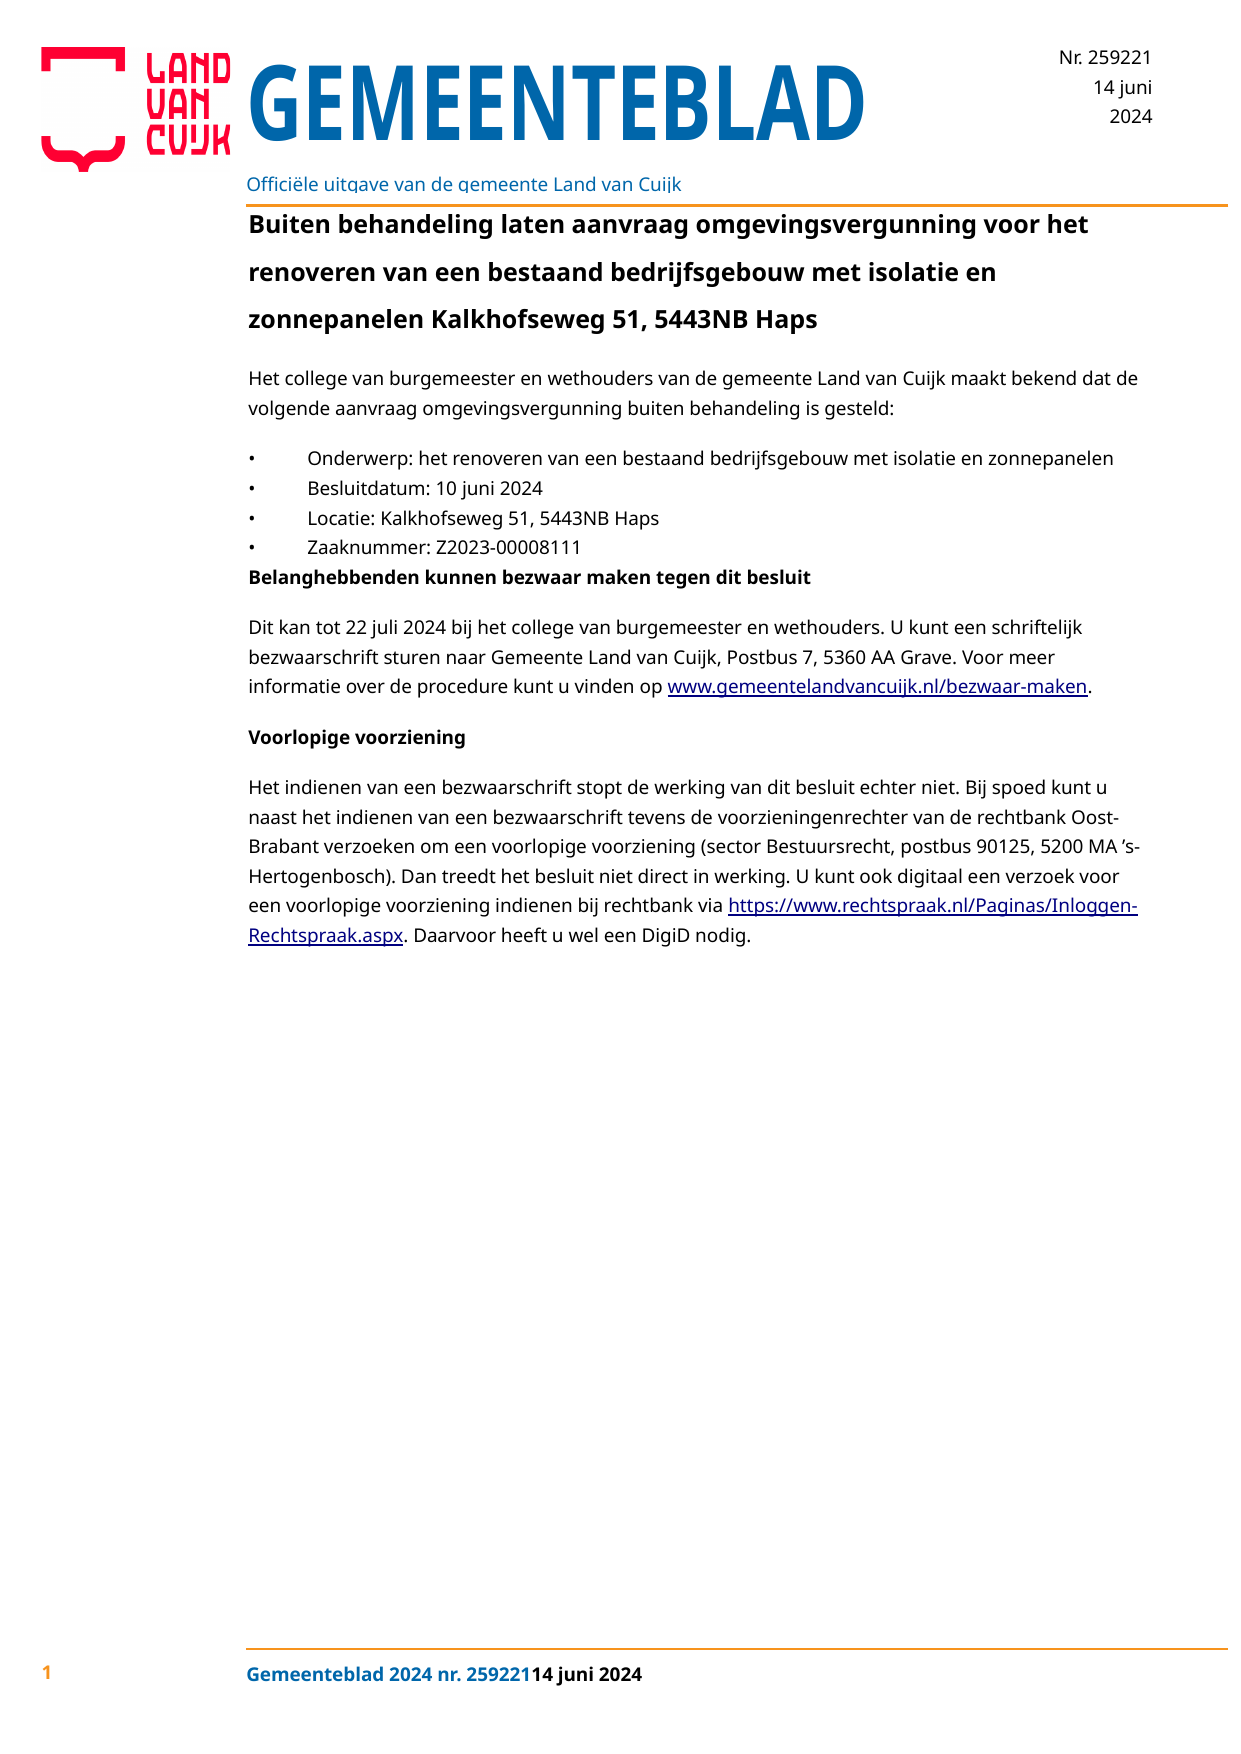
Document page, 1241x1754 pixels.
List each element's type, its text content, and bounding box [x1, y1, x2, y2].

list Onderwerp: het renoveren van een bestaand bedrijfsgebouw met isolatie en zonnepanelen [248, 446, 1152, 471]
list Zaaknummer: Z2023-00008111 [248, 534, 1152, 560]
text Dit kan tot 22 juli 2024 bij het college van burgemeester en wethouders. U kunt een schriftelijk bezwaarschrift sturen naar Gemeente Land van Cuijk, Postbus 7, 5360 AA Grave. Voor meer informatie over de procedure kunt u vinden op www.gemeentelandvancuijk.nl/bezwaar-maken. [248, 614, 1152, 699]
list Locatie: Kalkhofseweg 51, 5443NB Haps [248, 505, 1152, 530]
text Het college van burgemeester en wethouders van de gemeente Land van Cuijk maakt bekend dat de volgende aanvraag omgevingsvergunning buiten behandeling is gesteld: [248, 366, 1152, 421]
text Het indienen van een bezwaarschrift stopt de werking van dit besluit echter niet. Bij spoed kunt u naast het indienen van een bezwaarschrift tevens de voorzieningenrechter van de rechtbank Oost-Brabant verzoeken om een voorlopige voorziening (sector Bestuursrecht, postbus 90125, 5200 MA ’s-Hertogenbosch). Dan treedt het besluit niet direct in werking. U kunt ook digitaal een verzoek voor een voorlopige voorziening indienen bij rechtbank via https://www.rechtspraak.nl/Paginas/Inloggen-Rechtspraak.aspx. Daarvoor heeft u wel een DigiD nodig. [248, 774, 1152, 948]
text Buiten behandeling laten aanvraag omgevingsvergunning voor het renoveren van een bestaand bedrijfsgebouw met isolatie en zonnepanelen Kalkhofseweg 51, 5443NB Haps [248, 207, 1152, 336]
text Belanghebbenden kunnen bezwaar maken tegen dit besluit [248, 564, 1152, 589]
list Besluitdatum: 10 juni 2024 [248, 475, 1152, 501]
text Voorlopige voorziening [248, 724, 1152, 749]
picture [41, 47, 231, 172]
